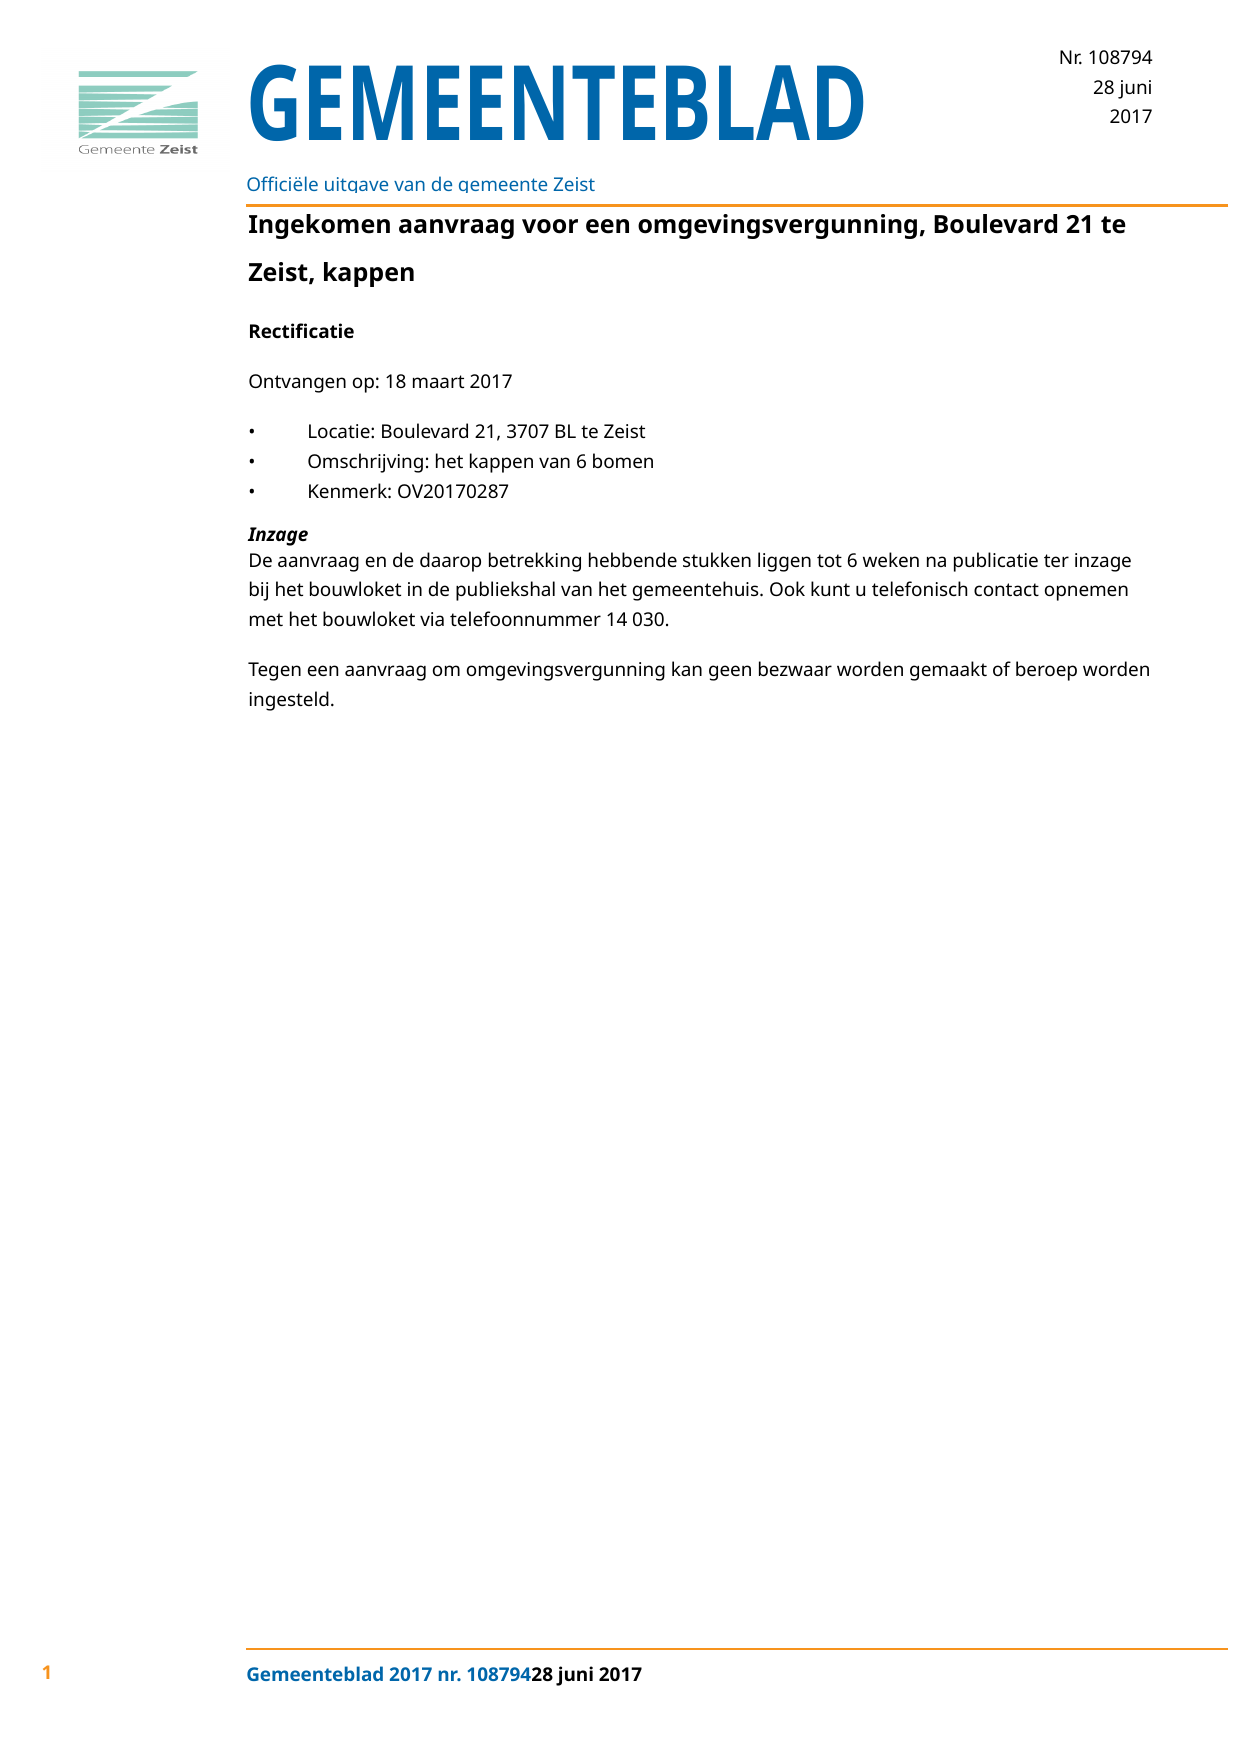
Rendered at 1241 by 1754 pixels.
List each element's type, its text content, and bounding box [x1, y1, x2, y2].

list Kenmerk: OV20170287 [248, 478, 1152, 504]
text Rectificatie [248, 318, 1152, 344]
text Tegen een aanvraag om omgevingsvergunning kan geen bezwaar worden gemaakt of beroep worden ingesteld. [248, 656, 1152, 712]
list Locatie: Boulevard 21, 3707 BL te Zeist [248, 419, 1152, 444]
text Inzage [248, 521, 1152, 547]
text Ingekomen aanvraag voor een omgevingsvergunning, Boulevard 21 te Zeist, kappen [248, 207, 1152, 288]
text Ontvangen op: 18 maart 2017 [248, 368, 1152, 394]
text De aanvraag en de daarop betrekking hebbende stukken liggen tot 6 weken na publicatie ter inzage bij het bouwloket in de publiekshal van het gemeentehuis. Ook kunt u telefonisch contact opnemen met het bouwloket via telefoonnummer 14 030. [248, 547, 1152, 632]
list Omschrijving: het kappen van 6 bomen [248, 448, 1152, 474]
picture [41, 47, 231, 172]
